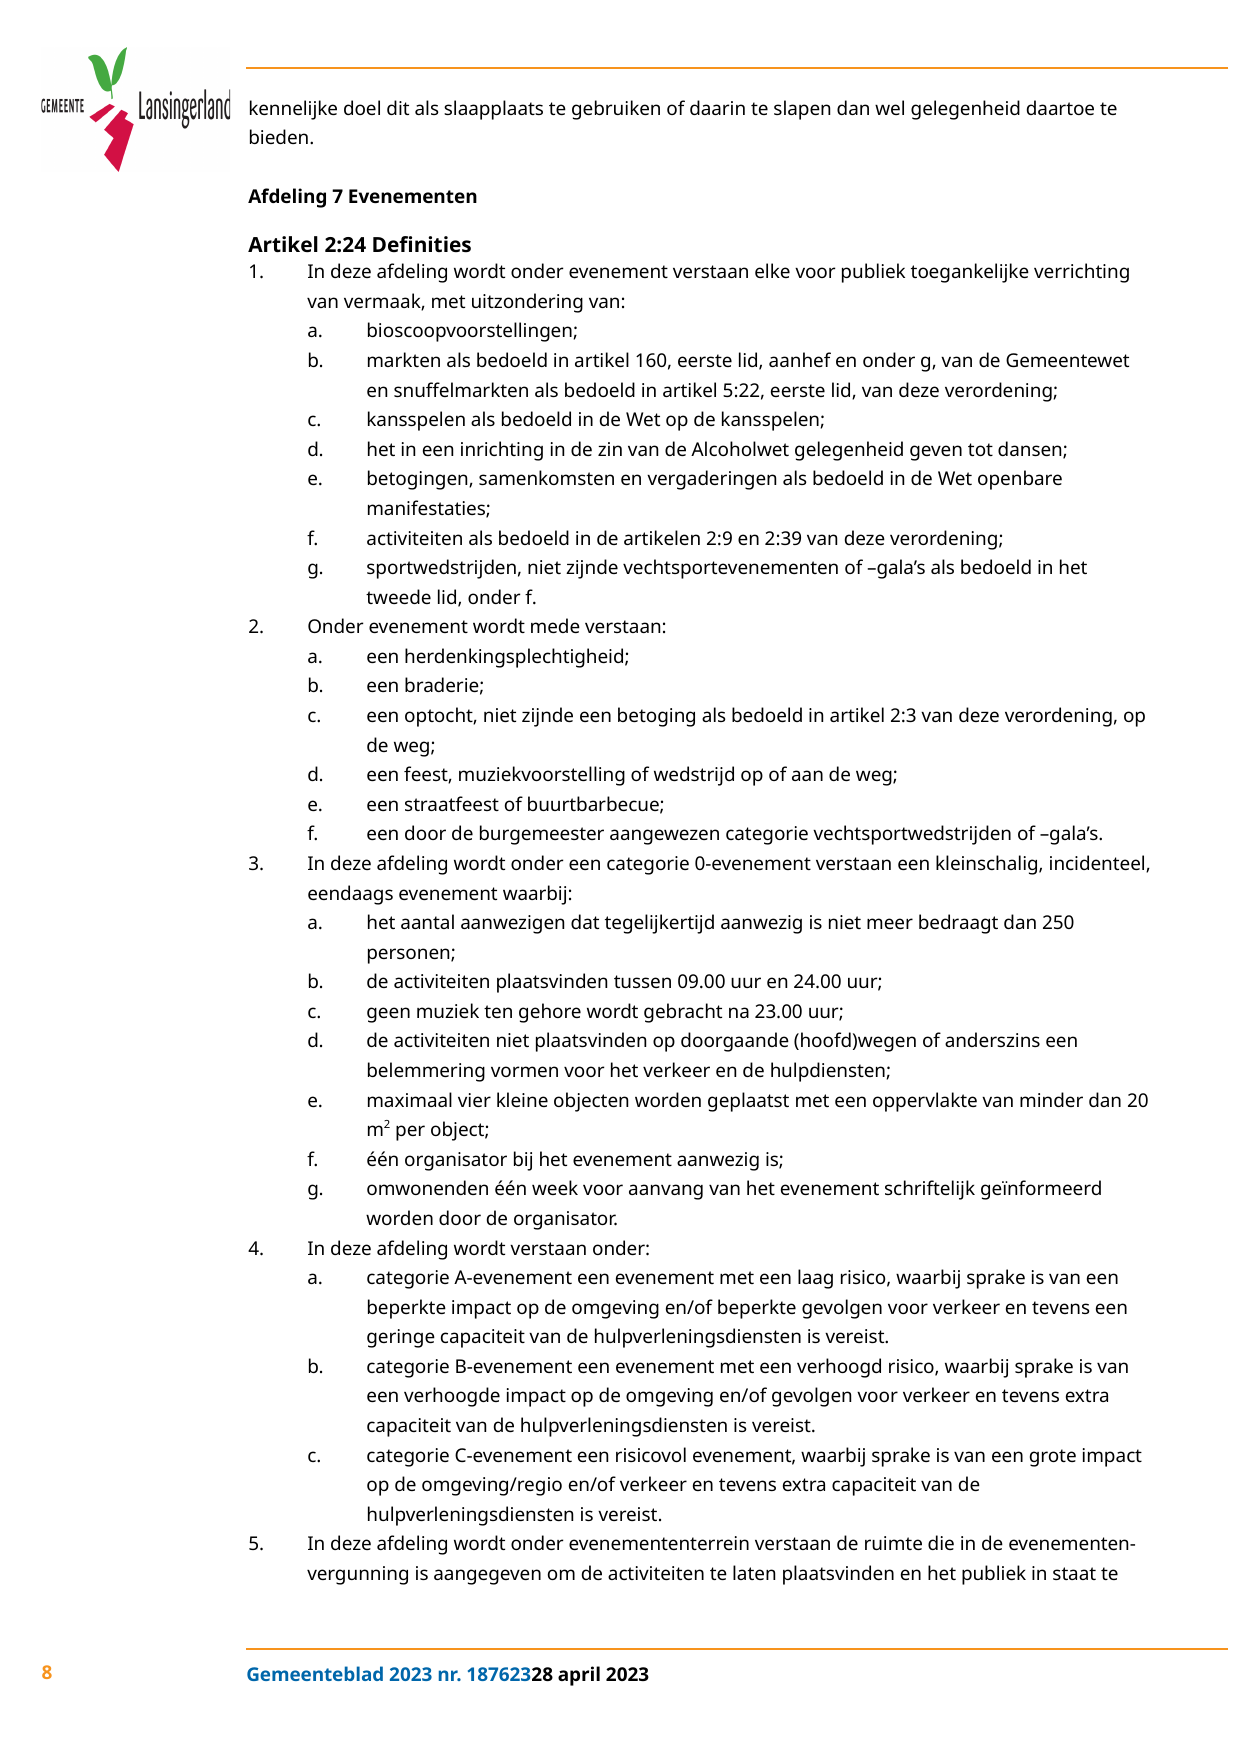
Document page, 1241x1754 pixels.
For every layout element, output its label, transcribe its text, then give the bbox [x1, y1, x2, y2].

list categorie C-evenement een risicovol evenement, waarbij sprake is van een grote impact op de omgeving/regio en/of verkeer en tevens extra capaciteit van de hulpverleningsdiensten is vereist. [307, 1442, 1152, 1527]
text Afdeling 7 Evenementen [248, 183, 1152, 209]
list het aantal aanwezigen dat tegelijkertijd aanwezig is niet meer bedraagt dan 250 personen; [307, 909, 1152, 965]
list de activiteiten niet plaatsvinden op doorgaande (hoofd)wegen of anderszins een belemmering vormen voor het verkeer en de hulpdiensten; [307, 1028, 1152, 1083]
list bioscoopvoorstellingen; [307, 318, 1152, 343]
list betogingen, samenkomsten en vergaderingen als bedoeld in de Wet openbare manifestaties; [307, 466, 1152, 521]
list categorie B-evenement een evenement met een verhoogd risico, waarbij sprake is van een verhoogde impact op de omgeving en/of gevolgen voor verkeer en tevens extra capaciteit van de hulpverleningsdiensten is vereist. [307, 1353, 1152, 1438]
list In deze afdeling wordt onder evenement verstaan elke voor publiek toegankelijke verrichting van vermaak, met uitzondering van: [248, 258, 1152, 314]
list In deze afdeling wordt verstaan onder: [248, 1235, 1152, 1261]
list één organisator bij het evenement aanwezig is; [307, 1146, 1152, 1172]
list geen muziek ten gehore wordt gebracht na 23.00 uur; [307, 998, 1152, 1024]
list Onder evenement wordt mede verstaan: [248, 613, 1152, 639]
list een straatfeest of buurtbarbecue; [307, 791, 1152, 817]
list een herdenkingsplechtigheid; [307, 643, 1152, 669]
list een feest, muziekvoorstelling of wedstrijd op of aan de weg; [307, 761, 1152, 787]
list een optocht, niet zijnde een betoging als bedoeld in artikel 2:3 van deze verordening, op de weg; [307, 702, 1152, 758]
list markten als bedoeld in artikel 160, eerste lid, aanhef en onder g, van de Gemeentewet en snuffelmarkten als bedoeld in artikel 5:22, eerste lid, van deze verordening; [307, 347, 1152, 403]
list een door de burgemeester aangewezen categorie vechtsportwedstrijden of –gala’s. [307, 821, 1152, 846]
text kennelijke doel dit als slaapplaats te gebruiken of daarin te slapen dan wel gelegenheid daartoe te bieden. [248, 95, 1152, 150]
list kansspelen als bedoeld in de Wet op de kansspelen; [307, 406, 1152, 432]
list In deze afdeling wordt onder evenemententerrein verstaan de ruimte die in de evenementen-vergunning is aangegeven om de activiteiten te laten plaatsvinden en het publiek in staat te [248, 1531, 1152, 1586]
list In deze afdeling wordt onder een categorie 0-evenement verstaan een kleinschalig, incidenteel, eendaags evenement waarbij: [248, 850, 1152, 906]
list categorie A-evenement een evenement met een laag risico, waarbij sprake is van een beperkte impact op de omgeving en/of beperkte gevolgen voor verkeer en tevens een geringe capaciteit van de hulpverleningsdiensten is vereist. [307, 1264, 1152, 1349]
list de activiteiten plaatsvinden tussen 09.00 uur en 24.00 uur; [307, 968, 1152, 994]
list maximaal vier kleine objecten worden geplaatst met een oppervlakte van minder dan 20 m2 per object; [307, 1087, 1152, 1142]
text Artikel 2:24 Definities [248, 230, 1152, 258]
list activiteiten als bedoeld in de artikelen 2:9 en 2:39 van deze verordening; [307, 525, 1152, 551]
list het in een inrichting in de zin van de Alcoholwet gelegenheid geven tot dansen; [307, 436, 1152, 462]
list sportwedstrijden, niet zijnde vechtsportevenementen of –gala’s als bedoeld in het tweede lid, onder f. [307, 554, 1152, 610]
list omwonenden één week voor aanvang van het evenement schriftelijk geïnformeerd worden door de organisator. [307, 1176, 1152, 1231]
picture [41, 47, 231, 172]
list een braderie; [307, 673, 1152, 698]
